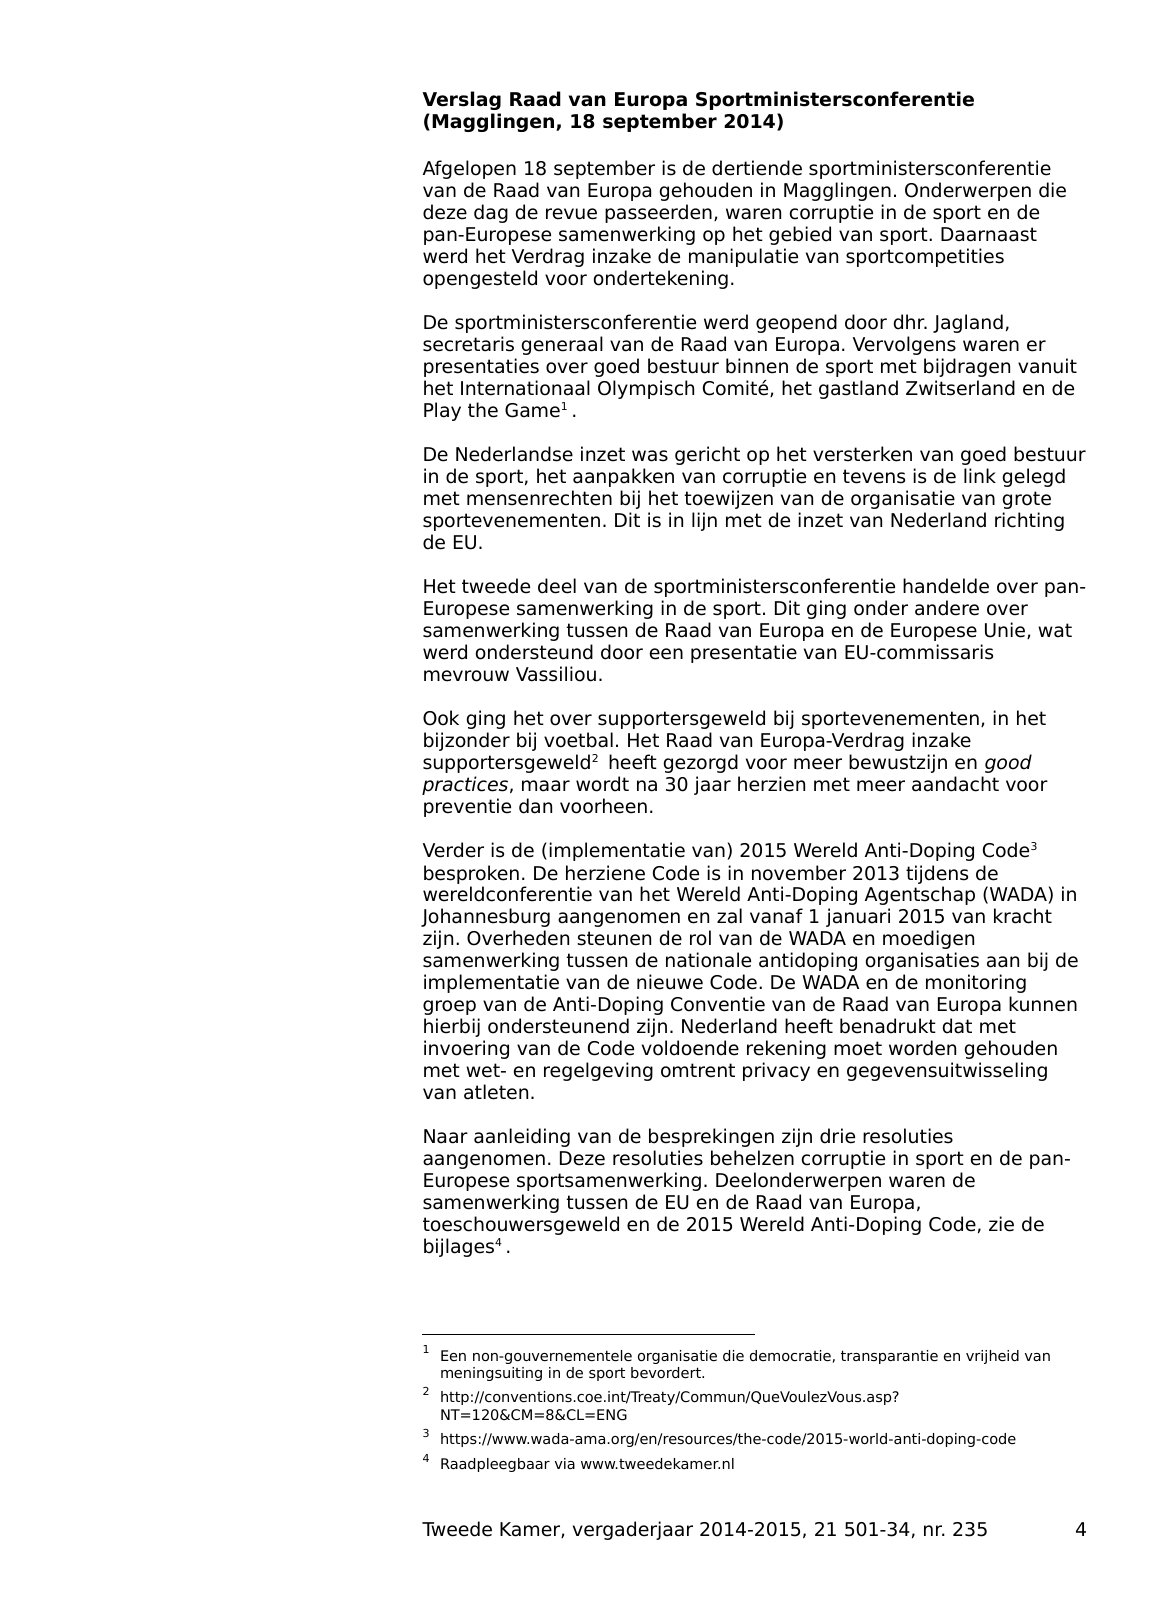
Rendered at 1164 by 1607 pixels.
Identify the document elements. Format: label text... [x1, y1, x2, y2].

text Een non-gouvernementele organisatie die democratie, transparantie en vrijheid van meningsuiting in de sport bevordert. [422, 1343, 1087, 1382]
text De sportministersconferentie werd geopend door dhr. Jagland, secretaris generaal van de Raad van Europa. Vervolgens waren er presentaties over goed bestuur binnen de sport met bijdragen vanuit het Internationaal Olympisch Comité, het gastland Zwitserland en de Play the Game. [422, 312, 1087, 422]
text Het tweede deel van de sportministersconferentie handelde over pan-Europese samenwerking in de sport. Dit ging onder andere over samenwerking tussen de Raad van Europa en de Europese Unie, wat werd ondersteund door een presentatie van EU-commissaris mevrouw Vassiliou. [422, 576, 1087, 686]
text https://www.wada-ama.org/en/resources/the-code/2015-world-anti-doping-code [422, 1427, 1087, 1449]
text Verder is de (implementatie van) 2015 Wereld Anti-Doping Code besproken. De herziene Code is in november 2013 tijdens de wereldconferentie van het Wereld Anti-Doping Agentschap (WADA) in Johannesburg aangenomen en zal vanaf 1 januari 2015 van kracht zijn. Overheden steunen de rol van de WADA en moedigen samenwerking tussen de nationale antidoping organisaties aan bij de implementatie van de nieuwe Code. De WADA en de monitoring groep van de Anti-Doping Conventie van de Raad van Europa kunnen hierbij ondersteunend zijn. Nederland heeft benadrukt dat met invoering van de Code voldoende rekening moet worden gehouden met wet- en regelgeving omtrent privacy en gegevensuitwisseling van atleten. [422, 840, 1087, 1104]
text http://conventions.coe.int/Treaty/Commun/QueVoulezVous.asp?NT=120&CM=8&CL=ENG [422, 1385, 1087, 1424]
text Ook ging het over supportersgeweld bij sportevenementen, in het bijzonder bij voetbal. Het Raad van Europa-Verdrag inzake supportersgeweld heeft gezorgd voor meer bewustzijn en good practices, maar wordt na 30 jaar herzien met meer aandacht voor preventie dan voorheen. [422, 708, 1087, 818]
subtitle Verslag Raad van Europa Sportministersconferentie (Magglingen, 18 september 2014) [422, 89, 1087, 133]
text Naar aanleiding van de besprekingen zijn drie resoluties aangenomen. Deze resoluties behelzen corruptie in sport en de pan-Europese sportsamenwerking. Deelonderwerpen waren de samenwerking tussen de EU en de Raad van Europa, toeschouwersgeweld en de 2015 Wereld Anti-Doping Code, zie de bijlages. [422, 1126, 1087, 1258]
text Afgelopen 18 september is de dertiende sportministersconferentie van de Raad van Europa gehouden in Magglingen. Onderwerpen die deze dag de revue passeerden, waren corruptie in de sport en de pan-Europese samenwerking op het gebied van sport. Daarnaast werd het Verdrag inzake de manipulatie van sportcompetities opengesteld voor ondertekening. [422, 158, 1087, 290]
text De Nederlandse inzet was gericht op het versterken van goed bestuur in de sport, het aanpakken van corruptie en tevens is de link gelegd met mensenrechten bij het toewijzen van de organisatie van grote sportevenementen. Dit is in lijn met de inzet van Nederland richting de EU. [422, 444, 1087, 554]
text Raadpleegbaar via www.tweedekamer.nl [422, 1452, 1087, 1474]
